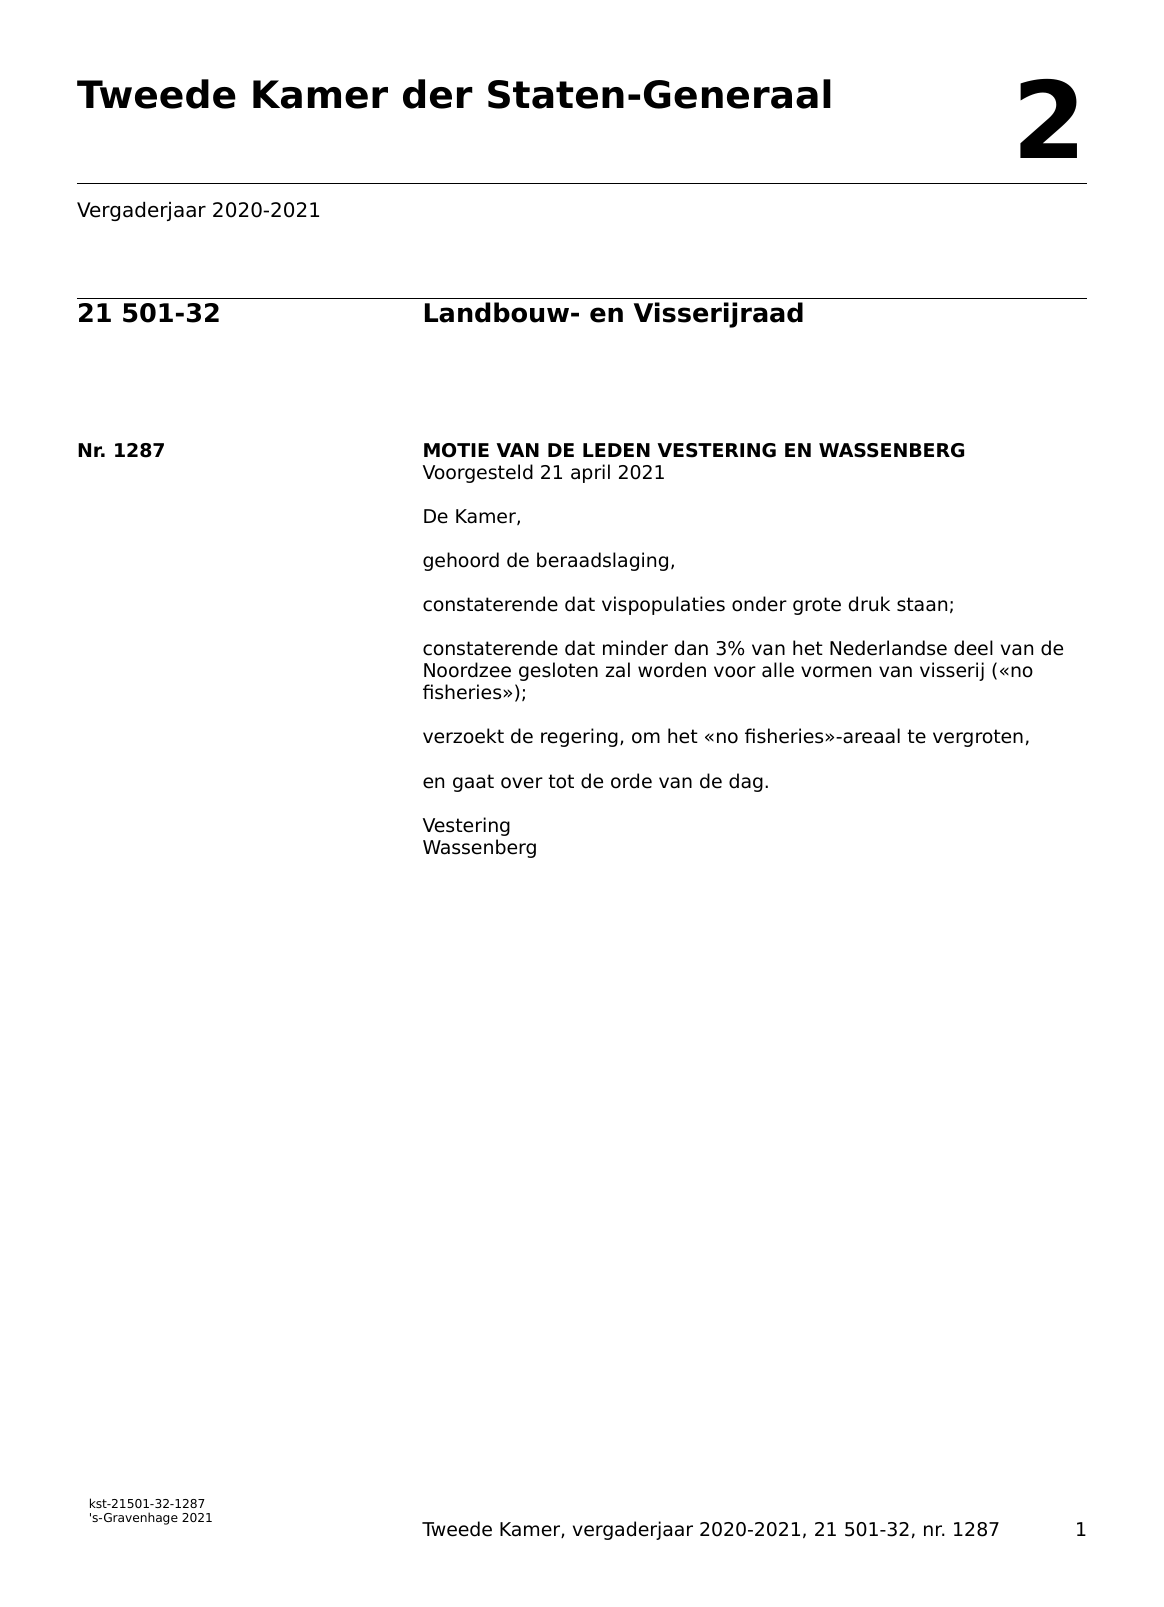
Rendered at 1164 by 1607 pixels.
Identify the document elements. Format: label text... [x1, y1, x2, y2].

subtitle Nr. 1287 MOTIE VAN DE LEDEN VESTERING EN WASSENBERG [77, 440, 1087, 462]
table_header 2 [886, 59, 1087, 183]
text Vestering [422, 815, 1087, 837]
text constaterende dat vispopulaties onder grote druk staan; [422, 594, 1087, 616]
table_header Tweede Kamer der Staten-Generaal [77, 59, 886, 183]
table_cell Vergaderjaar 2020-2021 [77, 184, 1087, 298]
text verzoekt de regering, om het «no fisheries»-areaal te vergroten, [422, 726, 1087, 748]
text Wassenberg [422, 837, 1087, 859]
subtitle 21 501-32 Landbouw- en Visserijraad [77, 299, 1087, 329]
text kst-21501-32-1287 [88, 1497, 323, 1511]
text constaterende dat minder dan 3% van het Nederlandse deel van de Noordzee gesloten zal worden voor alle vormen van visserij («no fisheries»); [422, 638, 1087, 704]
text De Kamer, [422, 506, 1087, 528]
text en gaat over tot de orde van de dag. [422, 771, 1087, 793]
text gehoord de beraadslaging, [422, 550, 1087, 572]
text 's-Gravenhage 2021 [88, 1511, 323, 1525]
text Voorgesteld 21 april 2021 [422, 462, 1087, 484]
